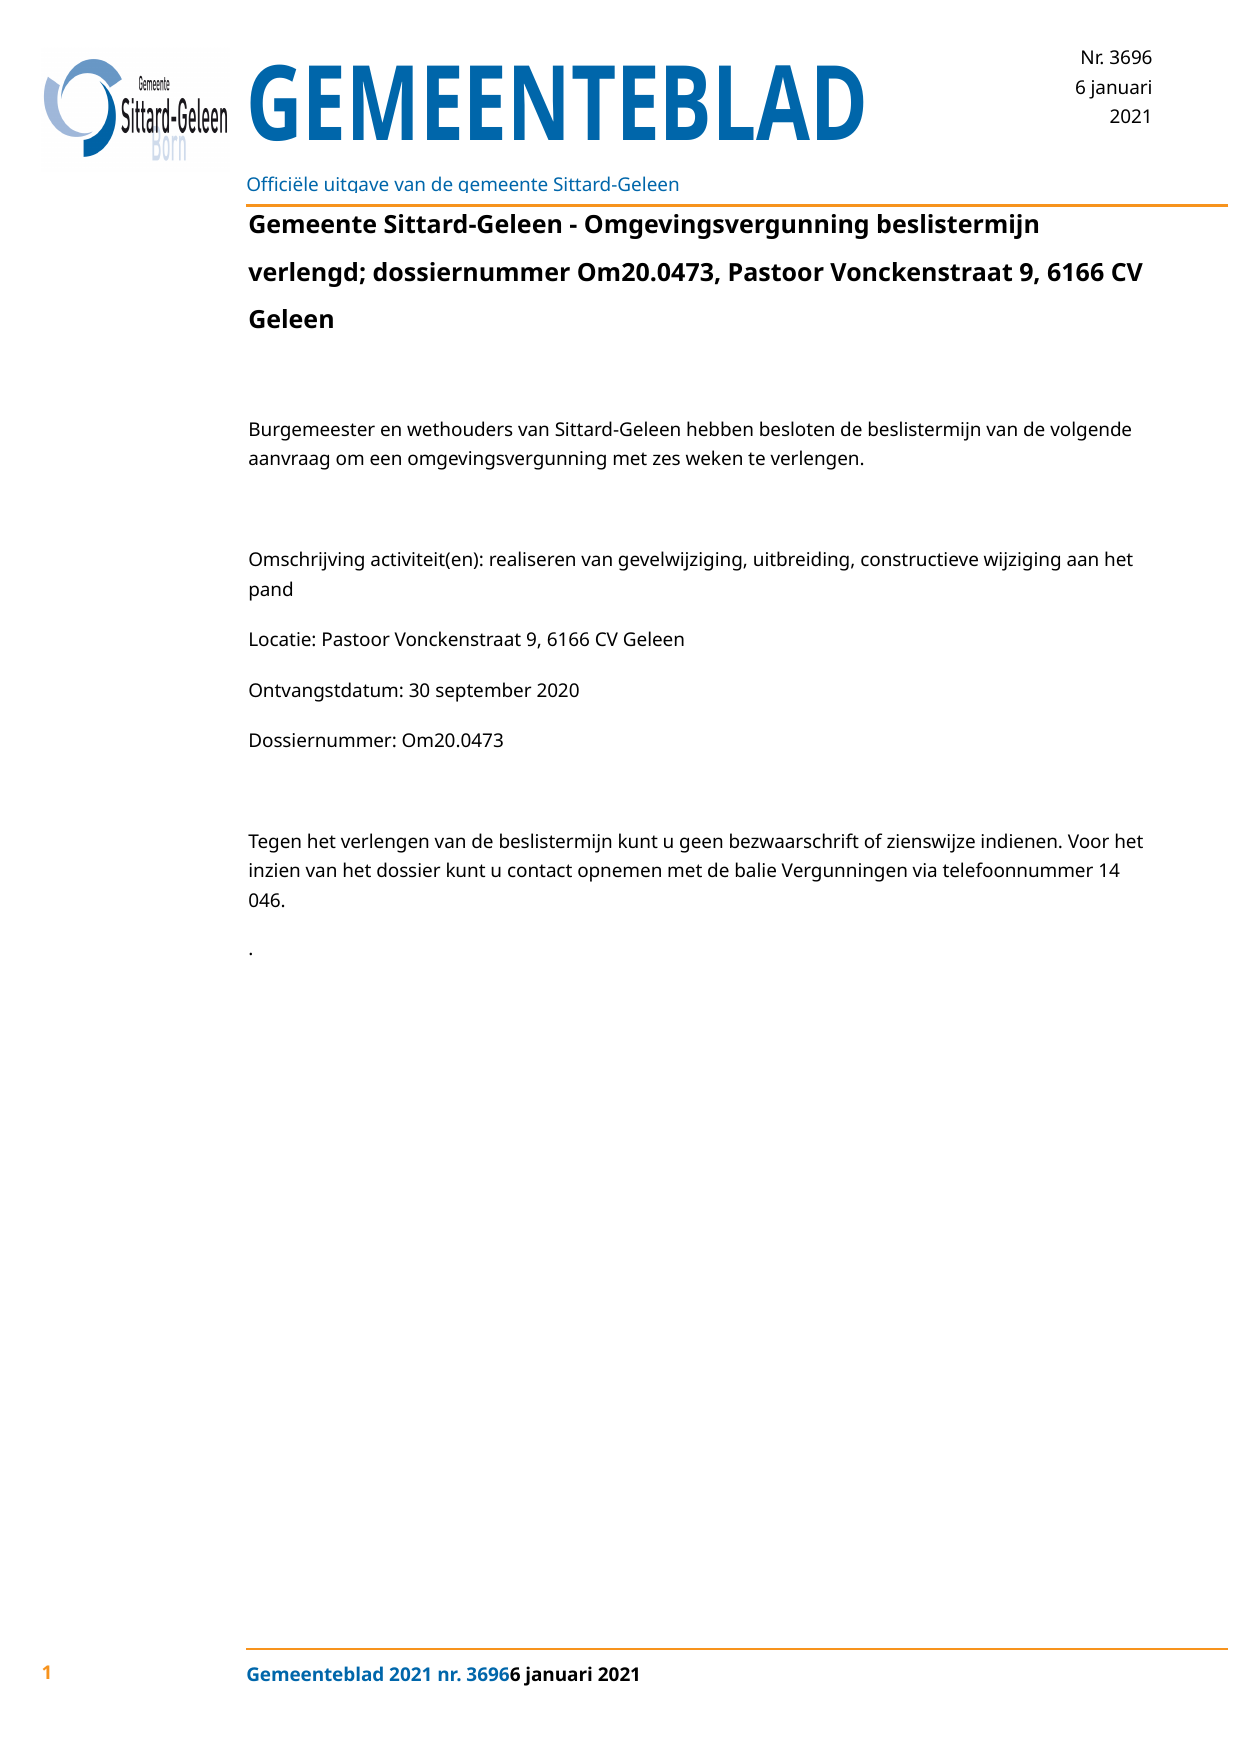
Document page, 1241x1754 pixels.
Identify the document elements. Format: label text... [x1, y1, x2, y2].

text Burgemeester en wethouders van Sittard-Geleen hebben besloten de beslistermijn van de volgende aanvraag om een omgevingsvergunning met zes weken te verlengen. [248, 416, 1152, 471]
text Gemeente Sittard-Geleen - Omgevingsvergunning beslistermijn verlengd; dossiernummer Om20.0473, Pastoor Vonckenstraat 9, 6166 CV Geleen [248, 207, 1152, 336]
text Tegen het verlengen van de beslistermijn kunt u geen bezwaarschrift of zienswijze indienen. Voor het inzien van het dossier kunt u contact opnemen met de balie Vergunningen via telefoonnummer 14 046. [248, 828, 1152, 913]
text Dossiernummer: Om20.0473 [248, 727, 1152, 753]
text . [248, 935, 1152, 961]
text Omschrijving activiteit(en): realiseren van gevelwijziging, uitbreiding, constructieve wijziging aan het pand [248, 546, 1152, 602]
picture [41, 47, 231, 172]
text Locatie: Pastoor Vonckenstraat 9, 6166 CV Geleen [248, 626, 1152, 652]
text Ontvangstdatum: 30 september 2020 [248, 677, 1152, 702]
